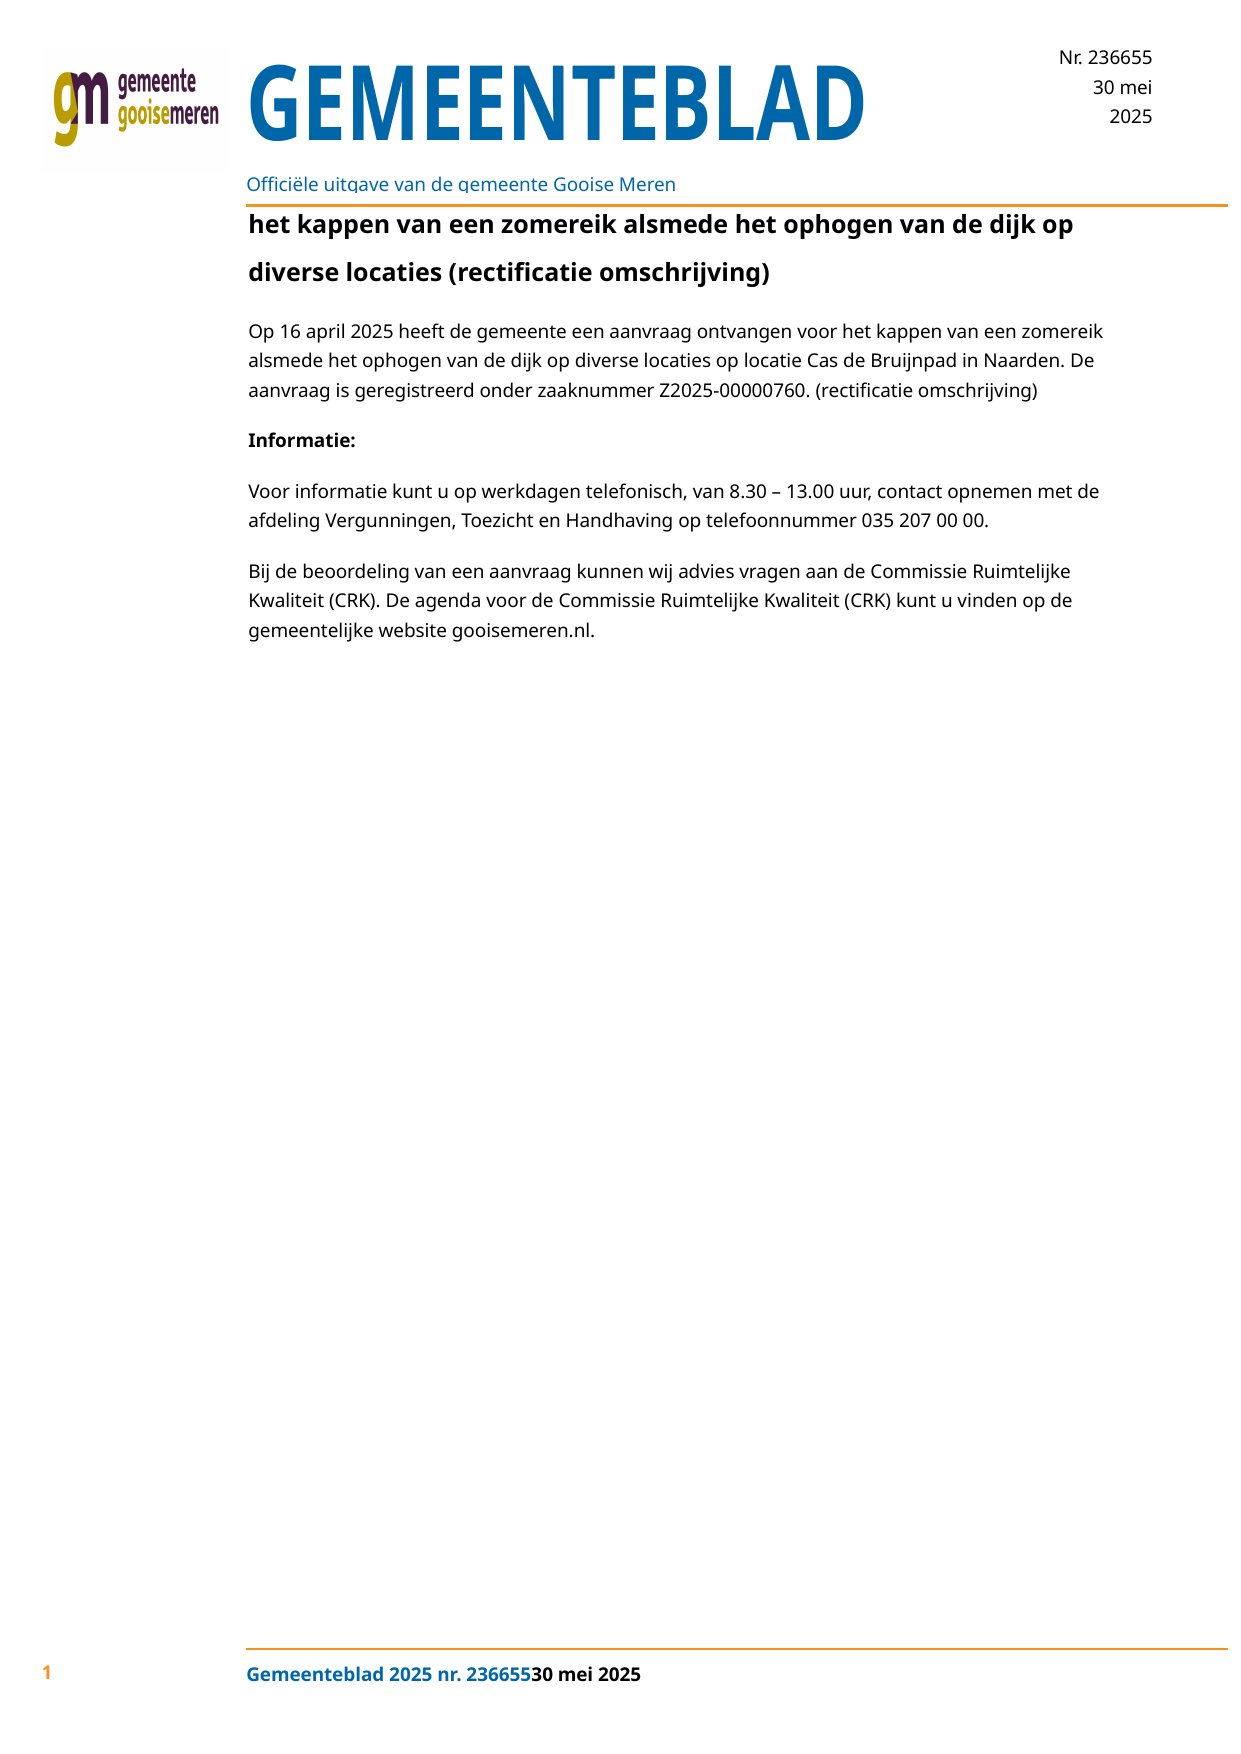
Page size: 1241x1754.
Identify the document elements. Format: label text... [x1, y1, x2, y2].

text Informatie: [248, 427, 1152, 453]
text Bij de beoordeling van een aanvraag kunnen wij advies vragen aan de Commissie Ruimtelijke Kwaliteit (CRK). De agenda voor de Commissie Ruimtelijke Kwaliteit (CRK) kunt u vinden op de gemeentelijke website gooisemeren.nl. [248, 558, 1152, 643]
picture [41, 47, 231, 172]
text Op 16 april 2025 heeft de gemeente een aanvraag ontvangen voor het kappen van een zomereik alsmede het ophogen van de dijk op diverse locaties op locatie Cas de Bruijnpad in Naarden. De aanvraag is geregistreerd onder zaaknummer Z2025-00000760. (rectificatie omschrijving) [248, 318, 1152, 403]
text het kappen van een zomereik alsmede het ophogen van de dijk op diverse locaties (rectificatie omschrijving) [248, 207, 1152, 288]
text Voor informatie kunt u op werkdagen telefonisch, van 8.30 – 13.00 uur, contact opnemen met de afdeling Vergunningen, Toezicht en Handhaving op telefoonnummer 035 207 00 00. [248, 478, 1152, 533]
